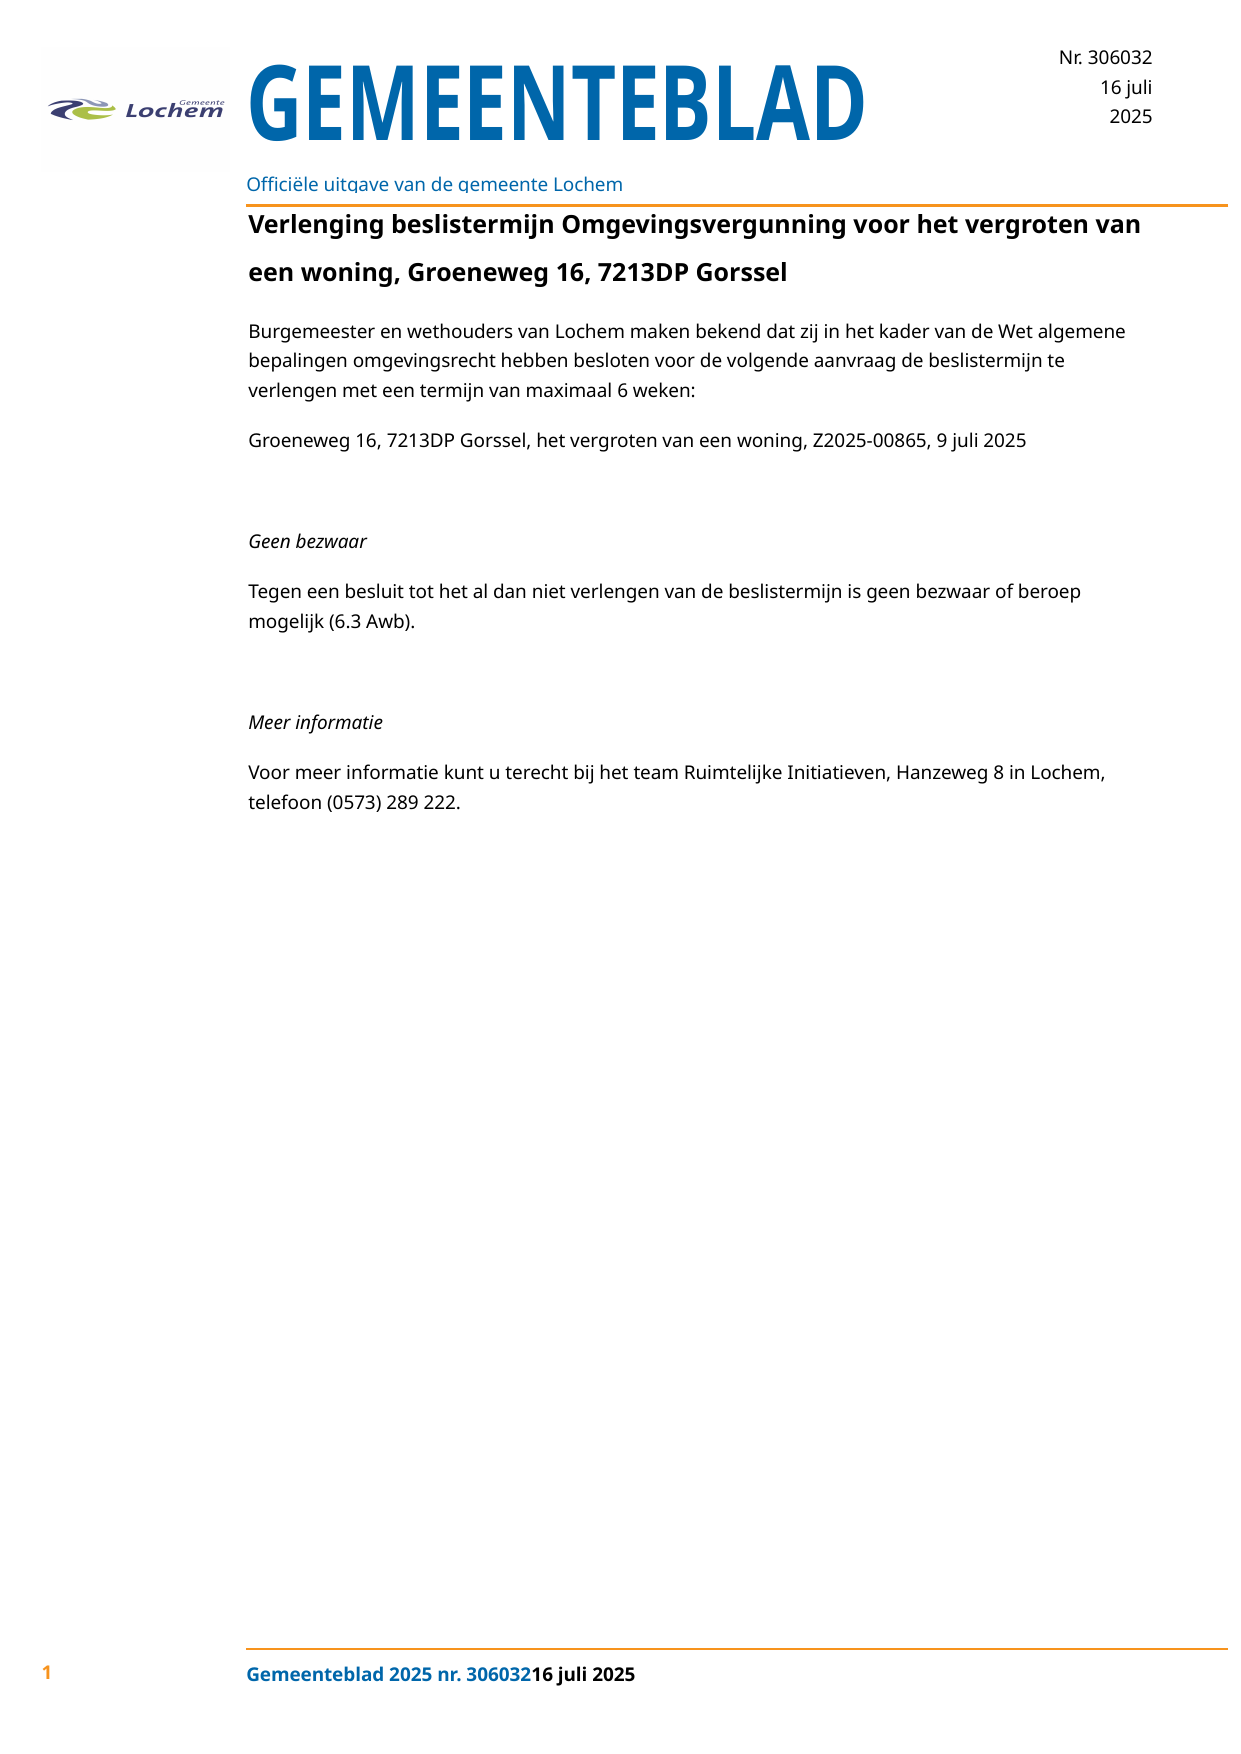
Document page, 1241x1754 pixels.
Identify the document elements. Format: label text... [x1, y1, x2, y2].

text Meer informatie [248, 709, 1152, 735]
picture [41, 47, 231, 172]
text Verlenging beslistermijn Omgevingsvergunning voor het vergroten van een woning, Groeneweg 16, 7213DP Gorssel [248, 207, 1152, 288]
text Voor meer informatie kunt u terecht bij het team Ruimtelijke Initiatieven, Hanzeweg 8 in Lochem, telefoon (0573) 289 222. [248, 759, 1152, 815]
text Tegen een besluit tot het al dan niet verlengen van de beslistermijn is geen bezwaar of beroep mogelijk (6.3 Awb). [248, 579, 1152, 634]
text Groeneweg 16, 7213DP Gorssel, het vergroten van een woning, Z2025-00865, 9 juli 2025 [248, 427, 1152, 453]
text Geen bezwaar [248, 528, 1152, 554]
text Burgemeester en wethouders van Lochem maken bekend dat zij in het kader van de Wet algemene bepalingen omgevingsrecht hebben besloten voor de volgende aanvraag de beslistermijn te verlengen met een termijn van maximaal 6 weken: [248, 318, 1152, 403]
